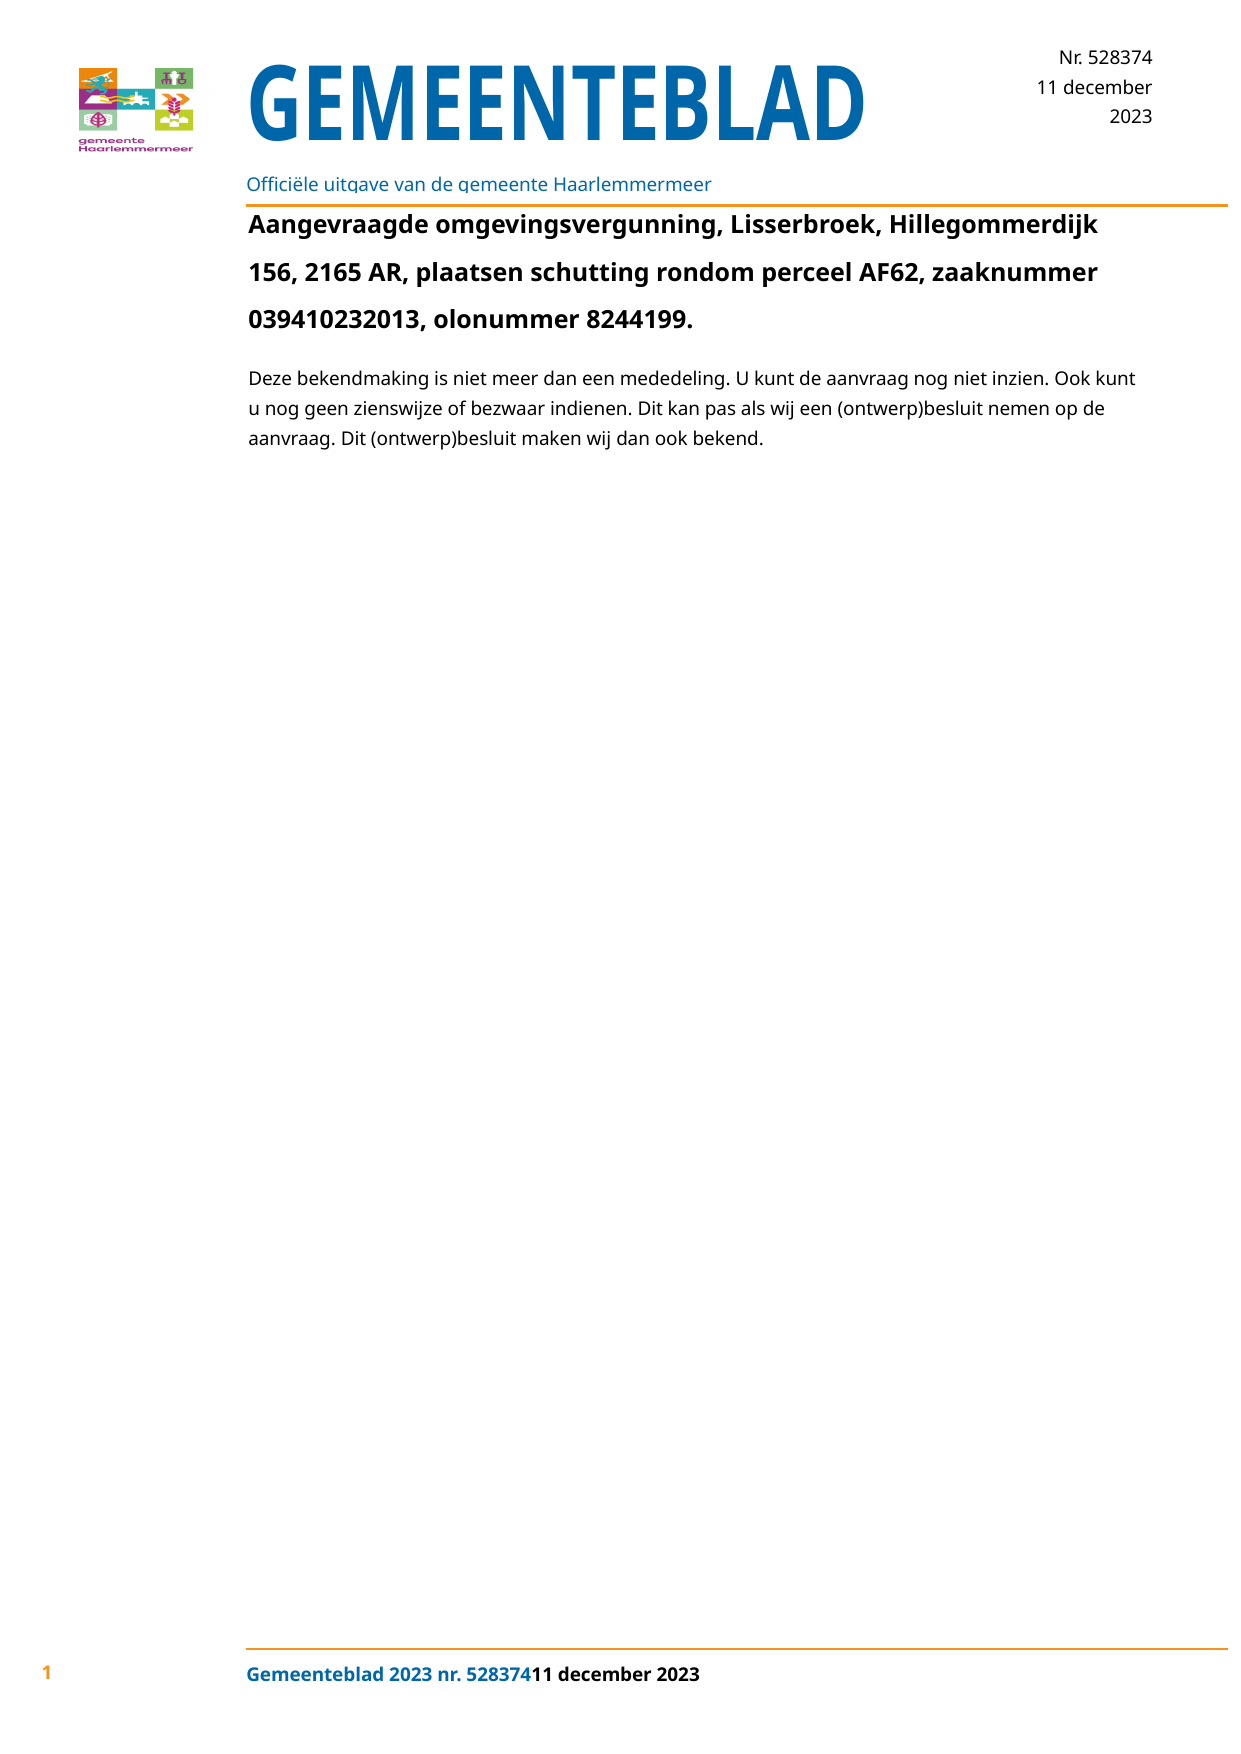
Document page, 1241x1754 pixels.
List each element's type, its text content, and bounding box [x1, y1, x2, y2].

text Deze bekendmaking is niet meer dan een mededeling. U kunt de aanvraag nog niet inzien. Ook kunt u nog geen zienswijze of bezwaar indienen. Dit kan pas als wij een (ontwerp)besluit nemen op de aanvraag. Dit (ontwerp)besluit maken wij dan ook bekend. [248, 366, 1152, 450]
picture [41, 47, 231, 172]
text Aangevraagde omgevingsvergunning, Lisserbroek, Hillegommerdijk 156, 2165 AR, plaatsen schutting rondom perceel AF62, zaaknummer 039410232013, olonummer 8244199. [248, 207, 1152, 336]
